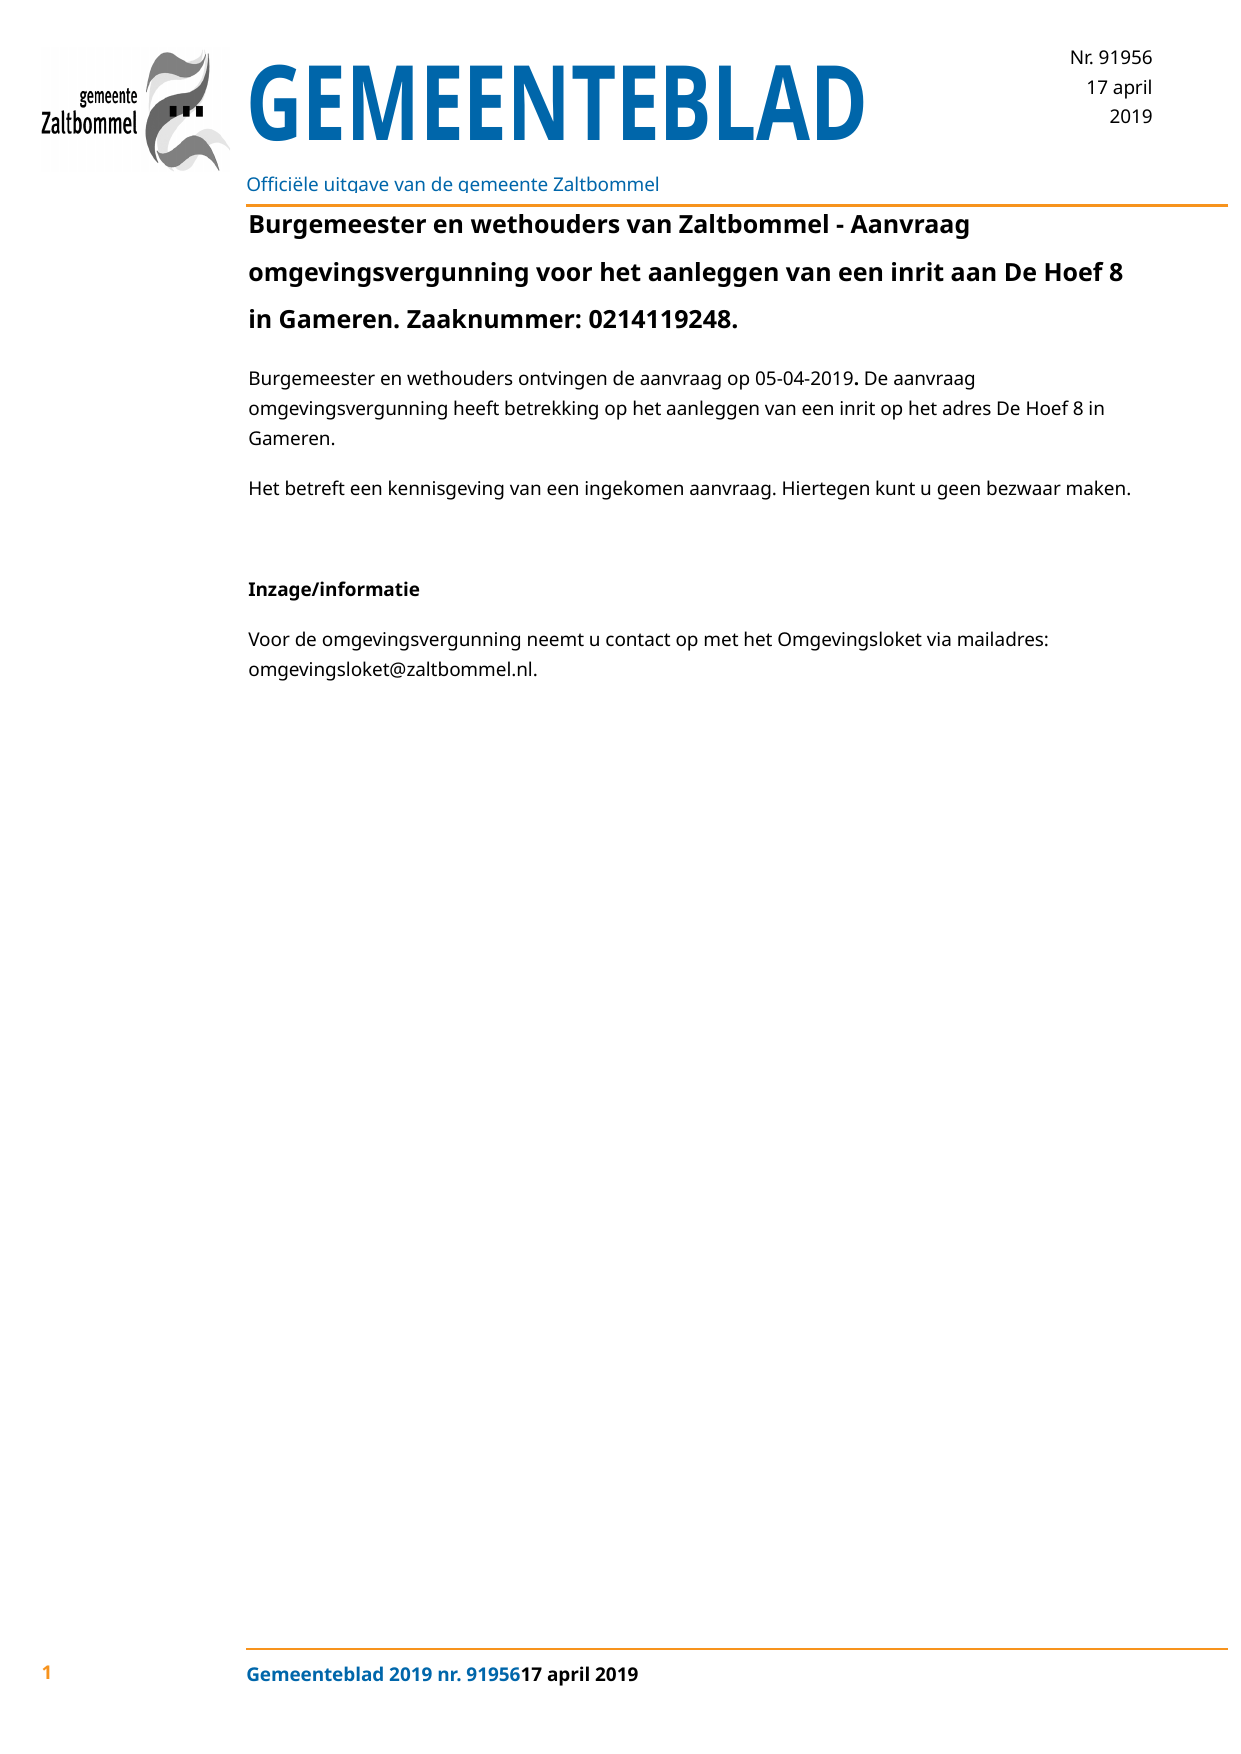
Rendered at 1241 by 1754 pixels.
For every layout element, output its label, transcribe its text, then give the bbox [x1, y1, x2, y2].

text Inzage/informatie [248, 576, 1152, 602]
picture [41, 47, 231, 172]
text Voor de omgevingsvergunning neemt u contact op met het Omgevingsloket via mailadres: omgevingsloket@zaltbommel.nl. [248, 626, 1152, 682]
text Het betreft een kennisgeving van een ingekomen aanvraag. Hiertegen kunt u geen bezwaar maken. [248, 475, 1152, 501]
text Burgemeester en wethouders ontvingen de aanvraag op 05-04-2019. De aanvraag omgevingsvergunning heeft betrekking op het aanleggen van een inrit op het adres De Hoef 8 in Gameren. [248, 366, 1152, 450]
text Burgemeester en wethouders van Zaltbommel - Aanvraag omgevingsvergunning voor het aanleggen van een inrit aan De Hoef 8 in Gameren. Zaaknummer: 0214119248. [248, 207, 1152, 336]
